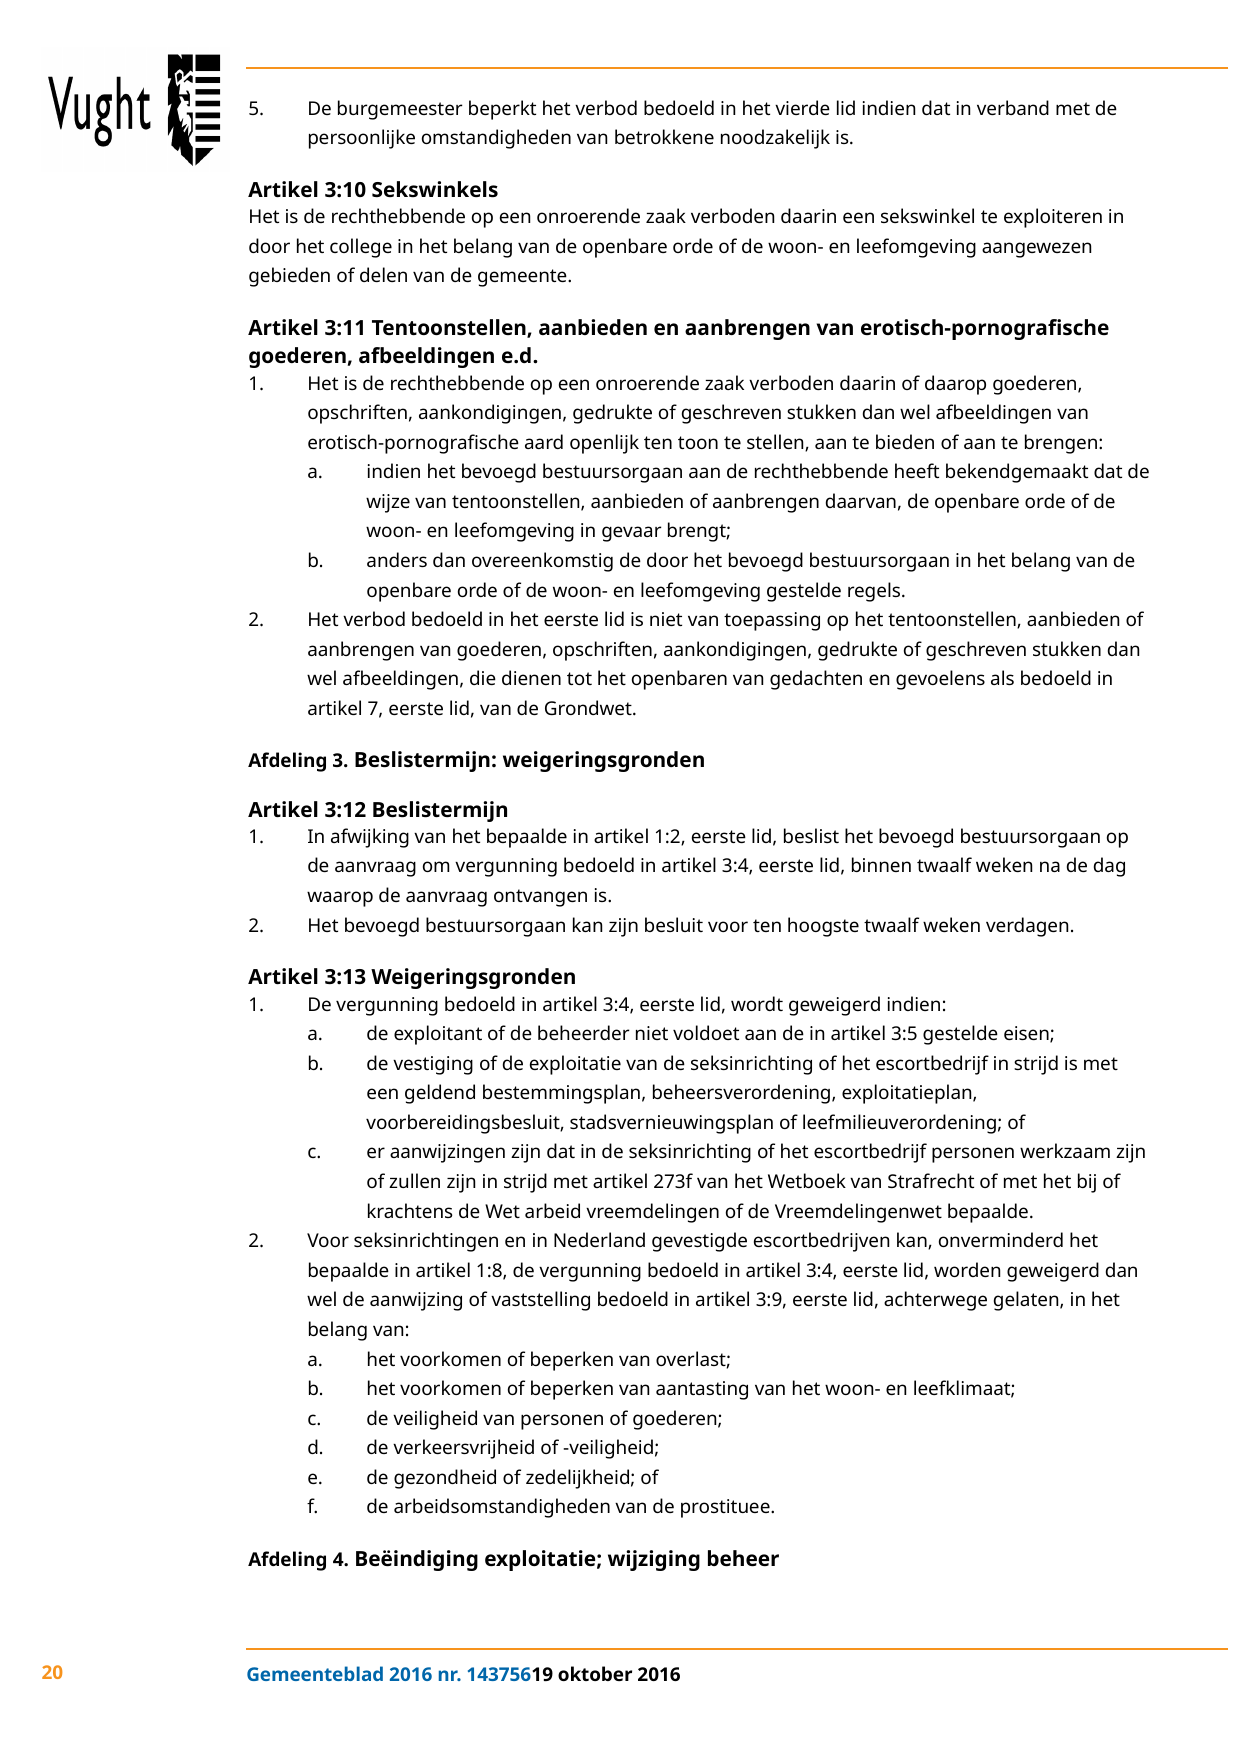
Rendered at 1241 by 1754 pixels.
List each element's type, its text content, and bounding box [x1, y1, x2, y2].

list de verkeersvrijheid of -veiligheid; [307, 1434, 1152, 1460]
text Artikel 3:10 Sekswinkels [248, 175, 1152, 203]
picture [41, 47, 231, 172]
text Artikel 3:11 Tentoonstellen, aanbieden en aanbrengen van erotisch-pornografische goederen, afbeeldingen e.d. [248, 313, 1152, 370]
list anders dan overeenkomstig de door het bevoegd bestuursorgaan in het belang van de openbare orde of de woon- en leefomgeving gestelde regels. [307, 547, 1152, 602]
list De vergunning bedoeld in artikel 3:4, eerste lid, wordt geweigerd indien: [248, 991, 1152, 1016]
list de gezondheid of zedelijkheid; of [307, 1464, 1152, 1490]
list De burgemeester beperkt het verbod bedoeld in het vierde lid indien dat in verband met de persoonlijke omstandigheden van betrokkene noodzakelijk is. [248, 95, 1152, 150]
list de exploitant of de beheerder niet voldoet aan de in artikel 3:5 gestelde eisen; [307, 1020, 1152, 1046]
list er aanwijzingen zijn dat in de seksinrichting of het escortbedrijf personen werkzaam zijn of zullen zijn in strijd met artikel 273f van het Wetboek van Strafrecht of met het bij of krachtens de Wet arbeid vreemdelingen of de Vreemdelingenwet bepaalde. [307, 1139, 1152, 1223]
list de arbeidsomstandigheden van de prostituee. [307, 1494, 1152, 1519]
list Het verbod bedoeld in het eerste lid is niet van toepassing op het tentoonstellen, aanbieden of aanbrengen van goederen, opschriften, aankondigingen, gedrukte of geschreven stukken dan wel afbeeldingen, die dienen tot het openbaren van gedachten en gevoelens als bedoeld in artikel 7, eerste lid, van de Grondwet. [248, 606, 1152, 721]
text Het is de rechthebbende op een onroerende zaak verboden daarin een sekswinkel te exploiteren in door het college in het belang van de openbare orde of de woon- en leefomgeving aangewezen gebieden of delen van de gemeente. [248, 203, 1152, 288]
list de veiligheid van personen of goederen; [307, 1405, 1152, 1431]
list het voorkomen of beperken van overlast; [307, 1346, 1152, 1371]
list de vestiging of de exploitatie van de seksinrichting of het escortbedrijf in strijd is met een geldend bestemmingsplan, beheersverordening, exploitatieplan, voorbereidingsbesluit, stadsvernieuwingsplan of leefmilieuverordening; of [307, 1050, 1152, 1135]
list het voorkomen of beperken van aantasting van het woon- en leefklimaat; [307, 1375, 1152, 1401]
list Voor seksinrichtingen en in Nederland gevestigde escortbedrijven kan, onverminderd het bepaalde in artikel 1:8, de vergunning bedoeld in artikel 3:4, eerste lid, worden geweigerd dan wel de aanwijzing of vaststelling bedoeld in artikel 3:9, eerste lid, achterwege gelaten, in het belang van: [248, 1227, 1152, 1342]
text Afdeling 3. Beslistermijn: weigeringsgronden [248, 745, 1152, 774]
list In afwijking van het bepaalde in artikel 1:2, eerste lid, beslist het bevoegd bestuursorgaan op de aanvraag om vergunning bedoeld in artikel 3:4, eerste lid, binnen twaalf weken na de dag waarop de aanvraag ontvangen is. [248, 823, 1152, 908]
list Het is de rechthebbende op een onroerende zaak verboden daarin of daarop goederen, opschriften, aankondigingen, gedrukte of geschreven stukken dan wel afbeeldingen van erotisch-pornografische aard openlijk ten toon te stellen, aan te bieden of aan te brengen: [248, 370, 1152, 454]
list indien het bevoegd bestuursorgaan aan de rechthebbende heeft bekendgemaakt dat de wijze van tentoonstellen, aanbieden of aanbrengen daarvan, de openbare orde of de woon- en leefomgeving in gevaar brengt; [307, 458, 1152, 543]
text Afdeling 4. Beëindiging exploitatie; wijziging beheer [248, 1544, 1152, 1572]
text Artikel 3:13 Weigeringsgronden [248, 962, 1152, 991]
list Het bevoegd bestuursorgaan kan zijn besluit voor ten hoogste twaalf weken verdagen. [248, 912, 1152, 938]
text Artikel 3:12 Beslistermijn [248, 795, 1152, 823]
